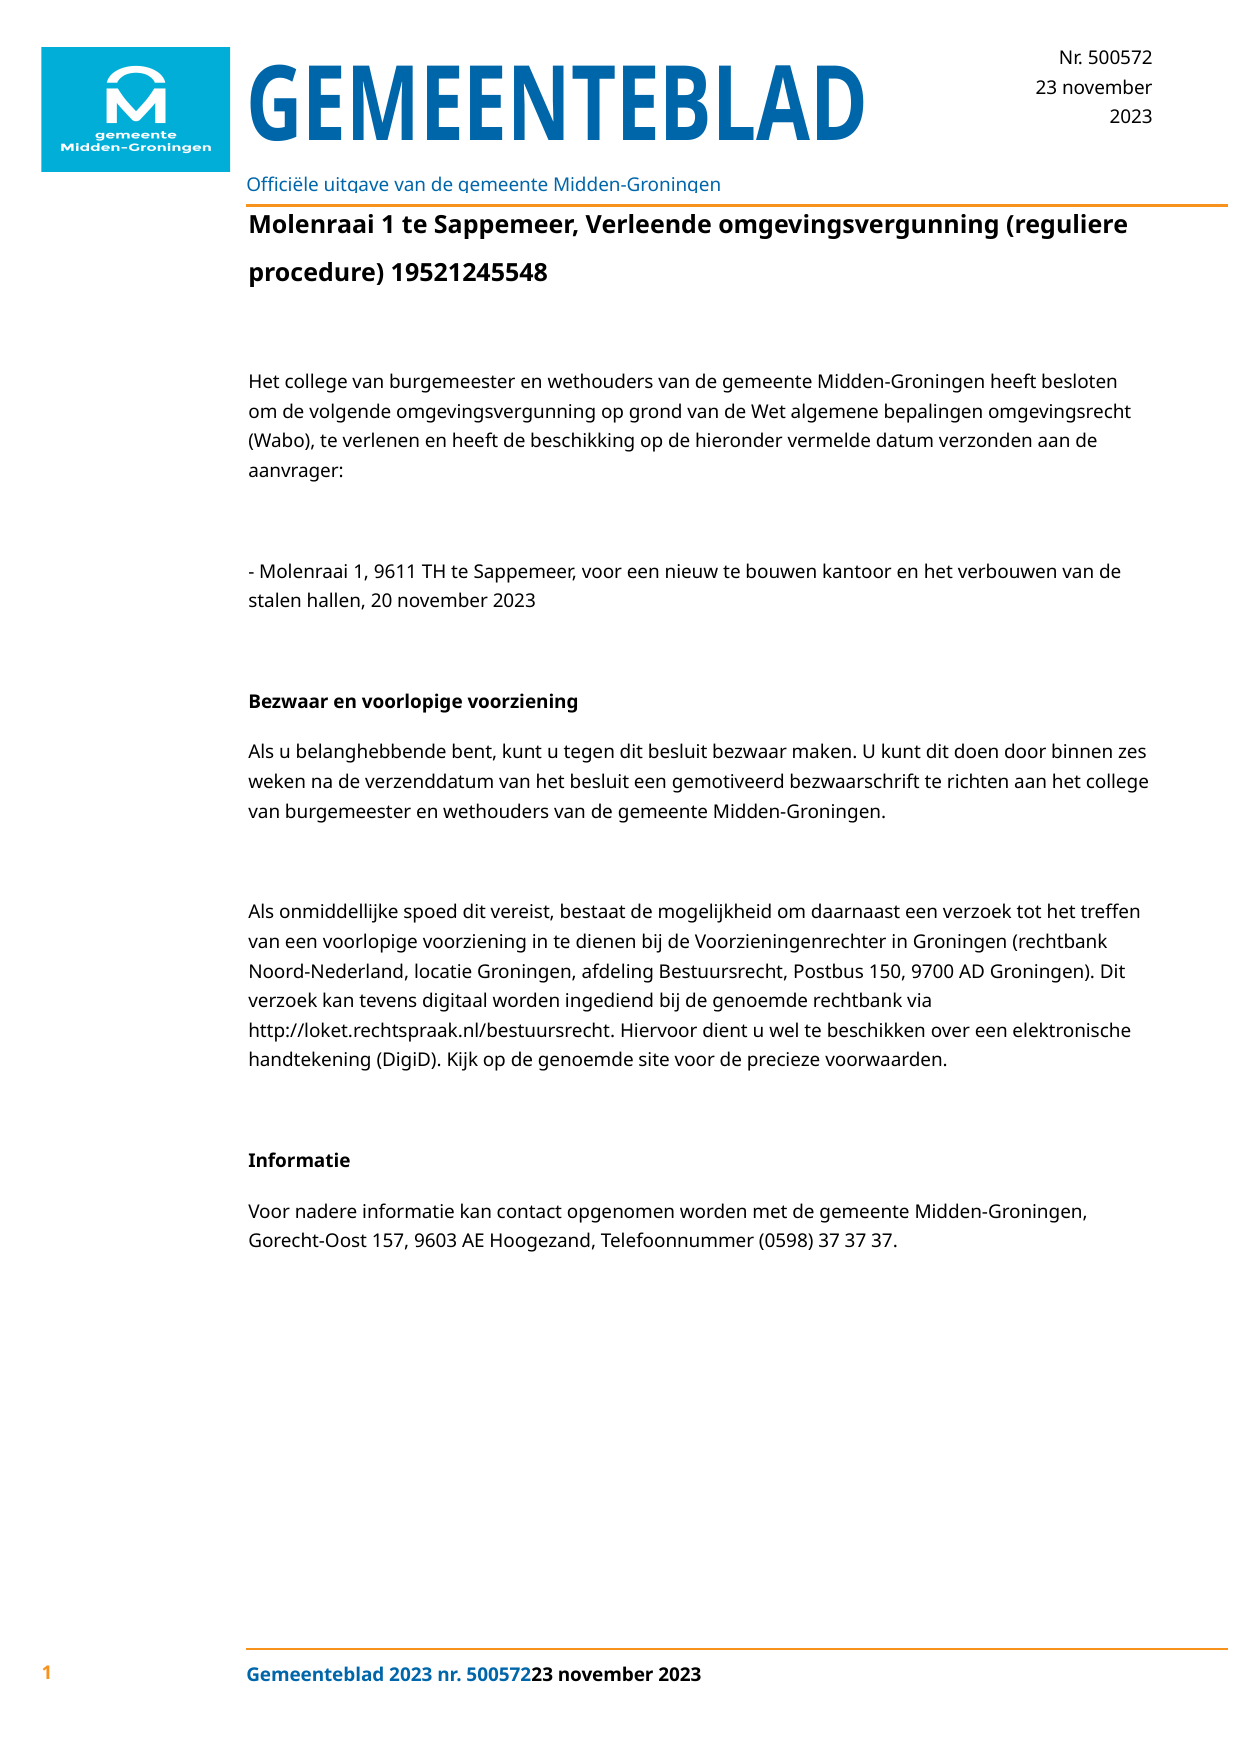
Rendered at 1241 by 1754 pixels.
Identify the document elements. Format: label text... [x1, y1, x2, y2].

picture [108, 66, 164, 82]
text Informatie [248, 1147, 1152, 1173]
text Het college van burgemeester en wethouders van de gemeente Midden-Groningen heeft besloten om de volgende omgevingsvergunning op grond van de Wet algemene bepalingen omgevingsrecht (Wabo), te verlenen en heeft de beschikking op de hieronder vermelde datum verzonden aan de aanvrager: [248, 368, 1152, 483]
text - Molenraai 1, 9611 TH te Sappemeer, voor een nieuw te bouwen kantoor en het verbouwen van de stalen hallen, 20 november 2023 [248, 558, 1152, 613]
picture [184, 146, 190, 153]
text Als onmiddellijke spoed dit vereist, bestaat de mogelijkheid om daarnaast een verzoek tot het treffen van een voorlopige voorziening in te dienen bij de Voorzieningenrechter in Groningen (rechtbank Noord-Nederland, locatie Groningen, afdeling Bestuursrecht, Postbus 150, 9700 AD Groningen). Dit verzoek kan tevens digitaal worden ingediend bij de genoemde rechtbank via http://loket.rechtspraak.nl/bestuursrecht. Hiervoor dient u wel te beschikken over een elektronische handtekening (DigiD). Kijk op de genoemde site voor de precieze voorwaarden. [248, 899, 1152, 1072]
text Voor nadere informatie kan contact opgenomen worden met de gemeente Midden-Groningen, Gorecht-Oost 157, 9603 AE Hoogezand, Telefoonnummer (0598) 37 37 37. [248, 1198, 1152, 1253]
text Molenraai 1 te Sappemeer, Verleende omgevingsvergunning (reguliere procedure) 19521245548 [248, 207, 1152, 288]
text Bezwaar en voorlopige voorziening [248, 688, 1152, 714]
text Als u belanghebbende bent, kunt u tegen dit besluit bezwaar maken. U kunt dit doen door binnen zes weken na de verzenddatum van het besluit een gemotiveerd bezwaarschrift te richten aan het college van burgemeester en wethouders van de gemeente Midden-Groningen. [248, 739, 1152, 824]
picture [107, 89, 165, 122]
